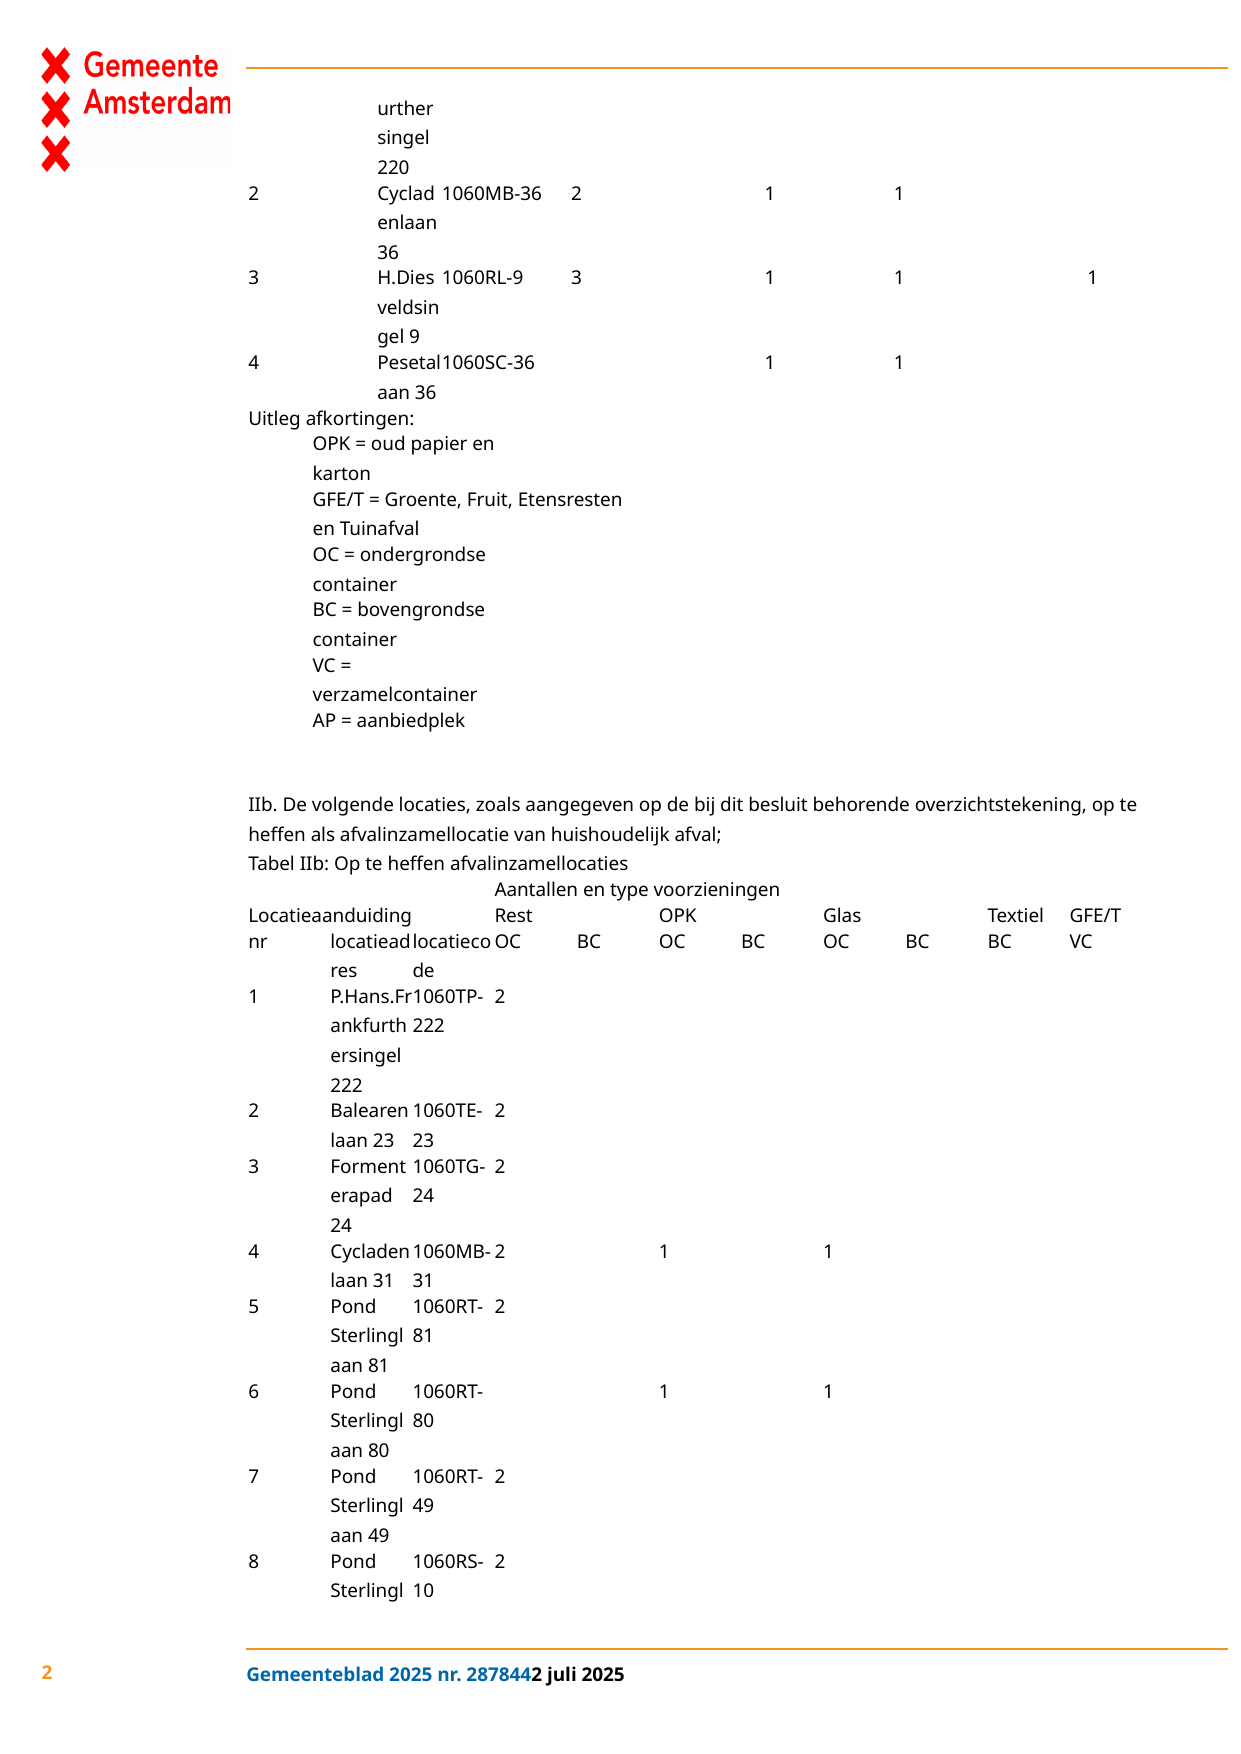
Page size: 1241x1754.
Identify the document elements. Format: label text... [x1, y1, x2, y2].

table_cell VC = verzamelcontainer [313, 652, 506, 707]
table_cell 1 [659, 1378, 741, 1463]
table_cell [987, 1293, 1069, 1378]
table_cell [958, 350, 1022, 405]
table_cell [1023, 350, 1087, 405]
table_cell [905, 1293, 987, 1378]
table_cell [829, 350, 893, 405]
table_cell 1 [659, 1238, 741, 1293]
text IIb. De volgende locaties, zoals aangegeven op de bij dit besluit behorende overzichtstekening, op te heffen als afvalinzamellocatie van huishoudelijk afval; [248, 791, 1152, 847]
table_cell 1060RS-10 [412, 1548, 494, 1603]
table_cell [248, 733, 312, 758]
table_cell [1087, 95, 1152, 180]
table_cell [829, 265, 893, 349]
table_cell [635, 486, 1152, 541]
table_cell [412, 876, 494, 902]
table_cell OPK = oud papier en karton [313, 431, 506, 486]
table_cell Uitleg afkortingen: [248, 405, 506, 431]
table_cell [1087, 180, 1152, 264]
table_cell Formenterapad 24 [330, 1153, 412, 1238]
table_cell 2 [494, 1153, 577, 1238]
table_cell [823, 1548, 905, 1603]
table_cell 1 [823, 1238, 905, 1293]
table_cell GFE/T [1069, 902, 1152, 928]
table_cell [741, 1098, 823, 1153]
table_cell [894, 733, 958, 758]
table_cell Pond Sterlingl [330, 1548, 412, 1603]
table_cell OC [823, 928, 905, 983]
table_cell [635, 405, 1152, 431]
table_cell [905, 1548, 987, 1603]
table_cell [506, 707, 635, 733]
table_cell [571, 95, 700, 180]
table_cell 1 [1087, 265, 1152, 349]
table_cell [635, 707, 1152, 733]
table_cell BC [741, 928, 823, 983]
table_cell [313, 733, 377, 758]
table_cell [571, 733, 635, 758]
table_cell Pond Sterlinglaan 80 [330, 1378, 412, 1463]
table_cell 3 [248, 265, 377, 349]
table_cell [764, 733, 829, 758]
table_cell [635, 733, 700, 758]
table_cell Balearenlaan 23 [330, 1098, 412, 1153]
table_cell [577, 1153, 659, 1238]
table_cell [248, 652, 312, 707]
table_cell [577, 1548, 659, 1603]
table_cell [987, 1238, 1069, 1293]
table_cell Pond Sterlinglaan 49 [330, 1463, 412, 1548]
table_cell [741, 1378, 823, 1463]
table_cell [248, 596, 312, 652]
table_cell [958, 265, 1022, 349]
table_cell [741, 1548, 823, 1603]
table_cell 1060RT-49 [412, 1463, 494, 1548]
table_cell [958, 95, 1022, 180]
table_cell [741, 1463, 823, 1548]
table_cell [1069, 1548, 1152, 1603]
table_cell 1 [764, 180, 829, 264]
table_cell OPK [659, 902, 823, 928]
table_cell 1060SC-36 [442, 350, 571, 405]
table_cell Pesetalaan 36 [377, 350, 442, 405]
table_cell 2 [494, 1238, 577, 1293]
table_cell [958, 180, 1022, 264]
table_cell [248, 95, 377, 180]
table_cell locatiecode [412, 928, 494, 983]
table_cell 1060RT-80 [412, 1378, 494, 1463]
table_cell [741, 1153, 823, 1238]
table_cell [635, 652, 1152, 707]
table_cell Cycladenlaan 36 [377, 180, 442, 264]
table_cell 1 [894, 265, 958, 349]
table_cell Aantallen en type voorzieningen [494, 876, 1152, 902]
table_cell 1060MB-31 [412, 1238, 494, 1293]
table_cell VC [1069, 928, 1152, 983]
table_cell [894, 95, 958, 180]
table_cell 1 [764, 265, 829, 349]
table_cell Textiel [987, 902, 1069, 928]
table_cell BC [987, 928, 1069, 983]
table_cell 4 [248, 350, 377, 405]
table_cell [659, 1098, 741, 1153]
table_cell [823, 1098, 905, 1153]
table_cell [823, 983, 905, 1098]
table_cell AP = aanbiedplek [313, 707, 506, 733]
table_cell nr [248, 928, 330, 983]
table_cell OC = ondergrondse container [313, 541, 506, 596]
table_cell [442, 733, 506, 758]
table_cell 8 [248, 1548, 330, 1603]
table_cell Cycladenlaan 31 [330, 1238, 412, 1293]
table_cell [905, 1238, 987, 1293]
table_cell 1060MB-36 [442, 180, 571, 264]
table_cell [248, 541, 312, 596]
table_cell 3 [248, 1153, 330, 1238]
table_cell [958, 733, 1022, 758]
table_cell 3 [571, 265, 700, 349]
table_cell 7 [248, 1463, 330, 1548]
table_cell [905, 1153, 987, 1238]
table_cell [764, 95, 829, 180]
table_cell [823, 1153, 905, 1238]
table_cell [659, 1293, 741, 1378]
table_cell [905, 1378, 987, 1463]
table_cell [506, 431, 635, 486]
table_cell 6 [248, 1378, 330, 1463]
table_cell 2 [494, 1098, 577, 1153]
table_cell [635, 431, 1152, 486]
table_cell [1069, 1293, 1152, 1378]
table_cell [577, 1098, 659, 1153]
table_cell [494, 1378, 577, 1463]
table_cell [377, 733, 442, 758]
table_cell [987, 1463, 1069, 1548]
table_cell [248, 486, 312, 541]
table_cell [987, 1548, 1069, 1603]
table_cell [506, 405, 635, 431]
table_cell [987, 1378, 1069, 1463]
table_cell 1060TG-24 [412, 1153, 494, 1238]
table_cell [659, 1153, 741, 1238]
table_cell 1060RT-81 [412, 1293, 494, 1378]
table_cell [1069, 1238, 1152, 1293]
table_cell [1023, 733, 1087, 758]
table_cell [659, 983, 741, 1098]
table_cell OC [659, 928, 741, 983]
table_cell [829, 733, 893, 758]
table_cell [1069, 1463, 1152, 1548]
table_cell [506, 652, 635, 707]
table_cell 1 [823, 1378, 905, 1463]
table_header Tabel IIb: Op te heffen afvalinzamellocaties [248, 851, 1152, 876]
table_cell Glas [823, 902, 987, 928]
table_cell [829, 180, 893, 264]
table_cell 2 [494, 983, 577, 1098]
table_cell [823, 1293, 905, 1378]
table_cell 2 [571, 180, 700, 264]
table_cell [577, 1463, 659, 1548]
table_cell [442, 95, 571, 180]
table_cell 1 [248, 983, 330, 1098]
table_cell H.Diesveldsingel 9 [377, 265, 442, 349]
table_cell [577, 1378, 659, 1463]
table_cell [700, 95, 764, 180]
table_cell 2 [248, 180, 377, 264]
table_cell [506, 541, 635, 596]
table_cell [1023, 95, 1087, 180]
table_cell Pond Sterlinglaan 81 [330, 1293, 412, 1378]
table_cell [577, 1293, 659, 1378]
table_cell [506, 596, 635, 652]
table_cell [571, 350, 700, 405]
table_cell [741, 983, 823, 1098]
table_cell [829, 95, 893, 180]
table_cell 2 [494, 1548, 577, 1603]
table_cell [248, 431, 312, 486]
table_cell [248, 876, 330, 902]
table_cell BC [577, 928, 659, 983]
table_cell [700, 180, 764, 264]
table_cell [1069, 983, 1152, 1098]
table_cell [577, 1238, 659, 1293]
table_cell Locatieaanduiding [248, 902, 494, 928]
table_cell BC [905, 928, 987, 983]
table_cell locatieadres [330, 928, 412, 983]
table_cell [506, 733, 571, 758]
table_cell BC = bovengrondse container [313, 596, 506, 652]
table_cell [1069, 1153, 1152, 1238]
table_cell [1069, 1098, 1152, 1153]
table_cell P.Hans.Frankfurthersingel 222 [330, 983, 412, 1098]
table_cell [987, 1153, 1069, 1238]
table_cell 1 [764, 350, 829, 405]
table_cell [700, 733, 764, 758]
table_cell 1060RL-9 [442, 265, 571, 349]
table_cell [700, 265, 764, 349]
table_cell 1 [894, 180, 958, 264]
table_cell [635, 596, 1152, 652]
table_cell OC [494, 928, 577, 983]
table_cell GFE/T = Groente, Fruit, Etensresten en Tuinafval [313, 486, 635, 541]
table_cell 5 [248, 1293, 330, 1378]
table_cell 4 [248, 1238, 330, 1293]
table_cell Rest [494, 902, 659, 928]
table_cell [1087, 350, 1152, 405]
table_cell [905, 1098, 987, 1153]
table_cell [659, 1548, 741, 1603]
table_cell [1069, 1378, 1152, 1463]
table_cell [1023, 180, 1087, 264]
table_cell [635, 541, 1152, 596]
table_cell [987, 1098, 1069, 1153]
table_cell 2 [494, 1463, 577, 1548]
table_cell [1087, 733, 1152, 758]
table_cell [905, 1463, 987, 1548]
table_cell [905, 983, 987, 1098]
table_cell [700, 350, 764, 405]
table_cell urthersingel 220 [377, 95, 442, 180]
table_cell [741, 1238, 823, 1293]
table_cell [987, 983, 1069, 1098]
table_cell [1023, 265, 1087, 349]
picture [41, 47, 231, 172]
table_cell [823, 1463, 905, 1548]
table_cell 1060TP-222 [412, 983, 494, 1098]
table_cell [741, 1293, 823, 1378]
table_cell [248, 707, 312, 733]
table_cell 2 [494, 1293, 577, 1378]
table_cell 1060TE-23 [412, 1098, 494, 1153]
table_cell [659, 1463, 741, 1548]
table_cell [577, 983, 659, 1098]
table_cell 1 [894, 350, 958, 405]
table_cell 2 [248, 1098, 330, 1153]
table_cell [330, 876, 412, 902]
